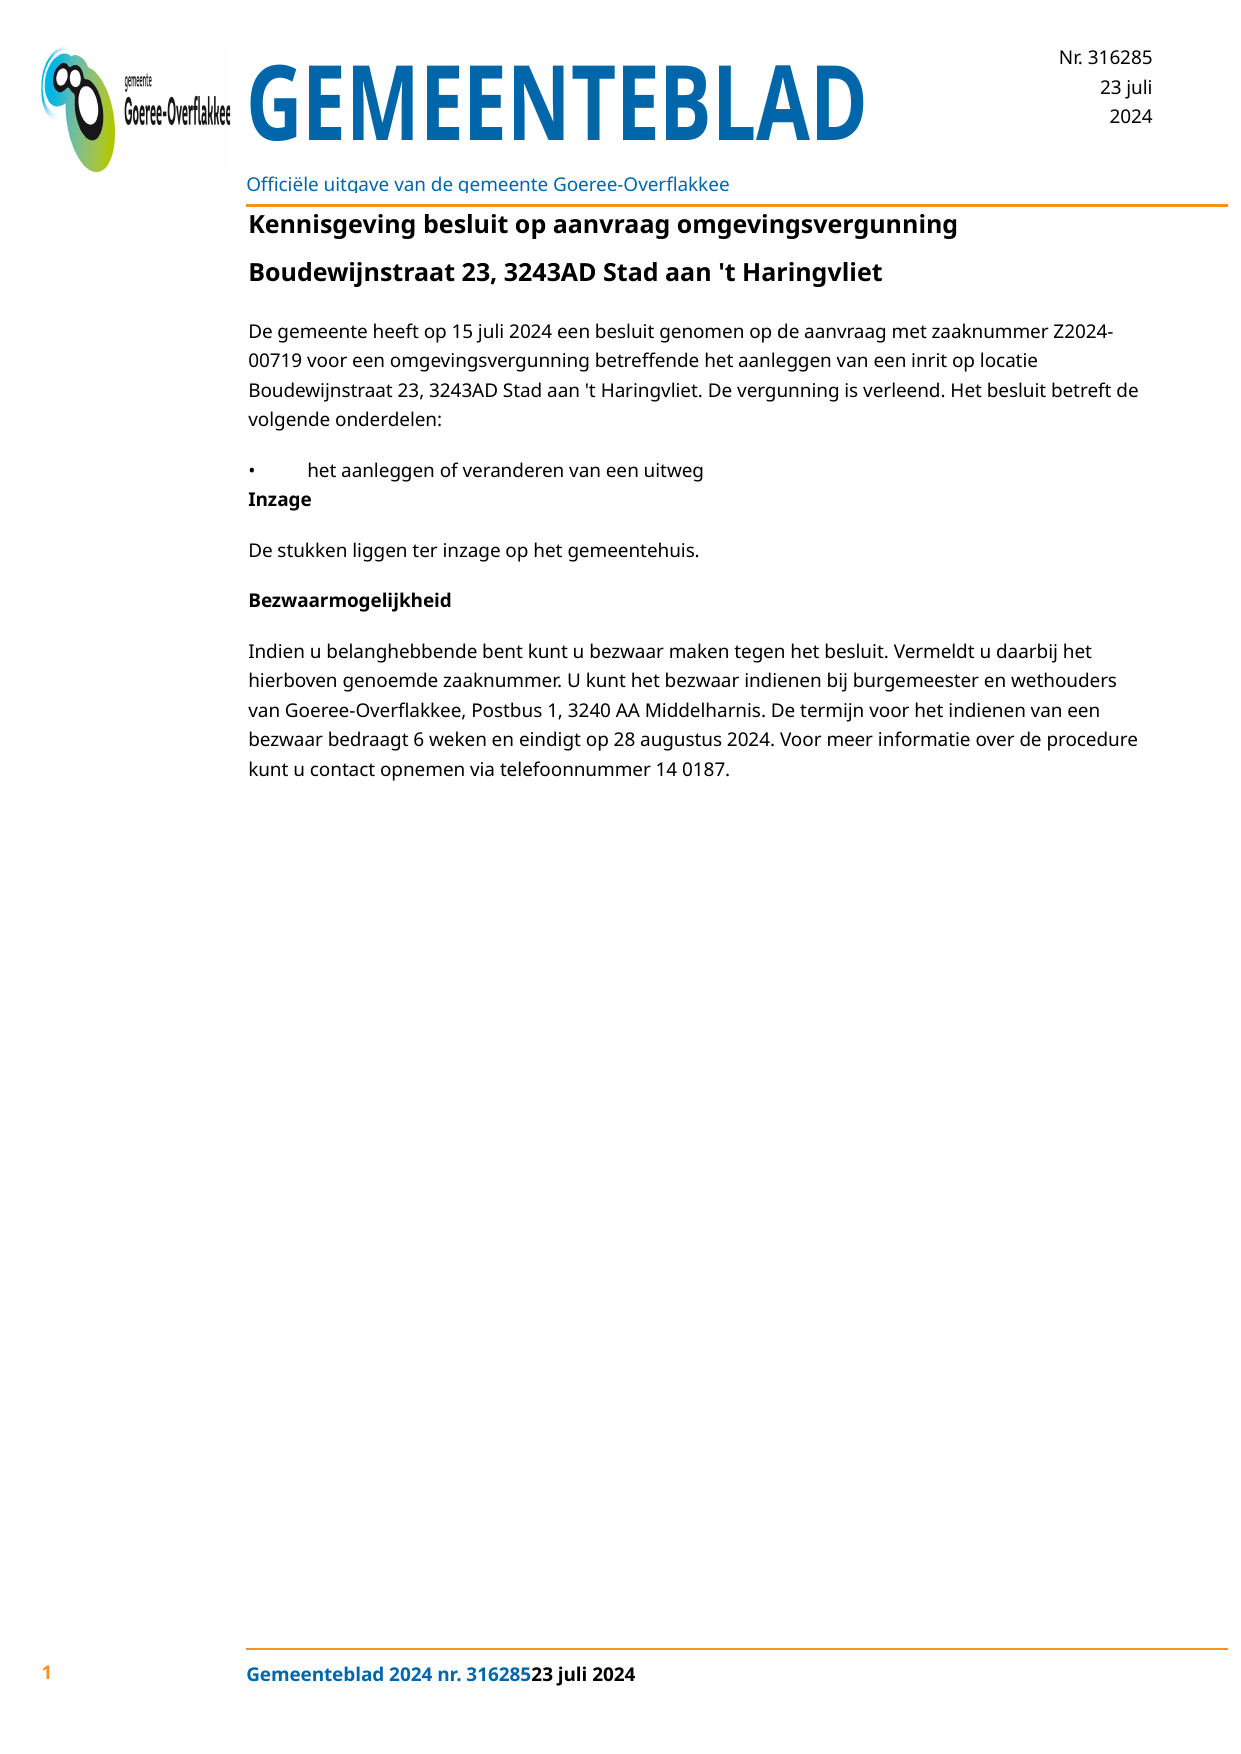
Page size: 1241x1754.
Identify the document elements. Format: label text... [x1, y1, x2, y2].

text Inzage [248, 487, 1152, 512]
text Kennisgeving besluit op aanvraag omgevingsvergunning Boudewijnstraat 23, 3243AD Stad aan 't Haringvliet [248, 207, 1152, 288]
text Indien u belanghebbende bent kunt u bezwaar maken tegen het besluit. Vermeldt u daarbij het hierboven genoemde zaaknummer. U kunt het bezwaar indienen bij burgemeester en wethouders van Goeree-Overflakkee, Postbus 1, 3240 AA Middelharnis. De termijn voor het indienen van een bezwaar bedraagt 6 weken en eindigt op 28 augustus 2024. Voor meer informatie over de procedure kunt u contact opnemen via telefoonnummer 14 0187. [248, 638, 1152, 782]
picture [41, 47, 231, 172]
text De stukken liggen ter inzage op het gemeentehuis. [248, 537, 1152, 563]
list het aanleggen of veranderen van een uitweg [248, 457, 1152, 483]
text De gemeente heeft op 15 juli 2024 een besluit genomen op de aanvraag met zaaknummer Z2024-00719 voor een omgevingsvergunning betreffende het aanleggen van een inrit op locatie Boudewijnstraat 23, 3243AD Stad aan 't Haringvliet. De vergunning is verleend. Het besluit betreft de volgende onderdelen: [248, 318, 1152, 432]
text Bezwaarmogelijkheid [248, 587, 1152, 613]
